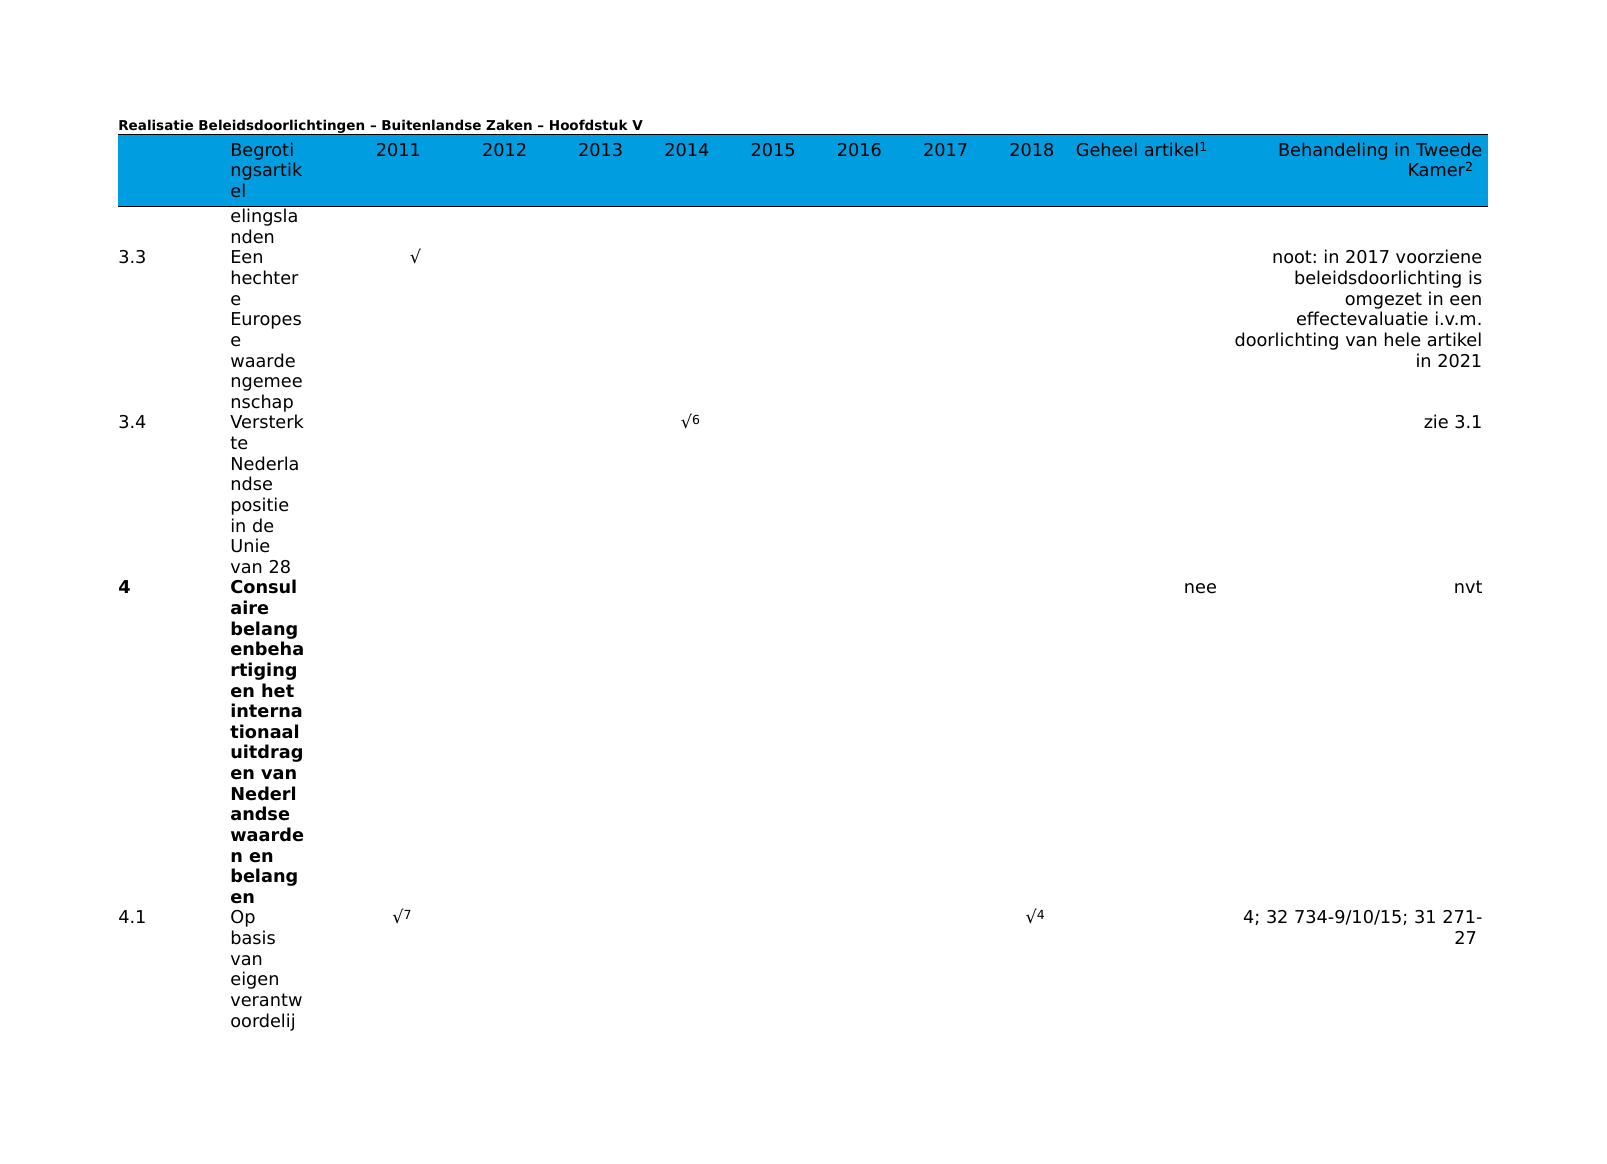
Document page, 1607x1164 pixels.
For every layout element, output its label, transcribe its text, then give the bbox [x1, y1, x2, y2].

table_cell [629, 248, 715, 412]
table_cell 2014 [629, 135, 715, 206]
table_cell [427, 908, 533, 1031]
table_cell [533, 207, 629, 247]
table_cell [118, 207, 224, 247]
table_cell 2015 [715, 135, 801, 206]
table_cell √6 [629, 413, 715, 577]
table_cell [715, 908, 801, 1031]
table_cell [310, 578, 427, 907]
table_cell Op basis van eigen verantwoordelij [224, 908, 310, 1031]
table_cell [888, 207, 974, 247]
table_cell [427, 248, 533, 412]
table_cell √7 [310, 908, 427, 1031]
table_cell nvt [1223, 578, 1488, 907]
table_cell 2017 [888, 135, 974, 206]
table_cell elingslanden [224, 207, 310, 247]
table_cell nee [1060, 578, 1222, 907]
table_cell Een hechtere Europese waardengemeenschap [224, 248, 310, 412]
table_cell Begrotingsartikel [224, 135, 310, 206]
table_cell [801, 207, 887, 247]
table_cell zie 3.1 [1223, 413, 1488, 577]
table_cell Versterkte Nederlandse positie in de Unie van 28 [224, 413, 310, 577]
table_cell [533, 413, 629, 577]
table_cell 4.1 [118, 908, 224, 1031]
table_cell [1060, 908, 1222, 1031]
table_cell [974, 578, 1060, 907]
table_cell [1223, 207, 1488, 247]
table_cell [629, 207, 715, 247]
table_cell [715, 578, 801, 907]
table_cell [801, 578, 887, 907]
table_cell 3.3 [118, 248, 224, 412]
table_cell [715, 248, 801, 412]
table_cell [715, 413, 801, 577]
table_cell [974, 248, 1060, 412]
table_cell 4; 32 734-9/10/15; 31 271-27 [1223, 908, 1488, 1031]
table_cell [533, 248, 629, 412]
table_cell [629, 578, 715, 907]
table_cell [427, 413, 533, 577]
table_cell √ [310, 248, 427, 412]
table_cell [974, 413, 1060, 577]
table_cell Behandeling in Tweede Kamer2 [1223, 135, 1488, 206]
table_cell [533, 578, 629, 907]
table_cell 2011 [310, 135, 427, 206]
table_cell [118, 135, 224, 206]
table_cell [310, 413, 427, 577]
table_cell [427, 207, 533, 247]
table_cell [427, 578, 533, 907]
table_cell [533, 908, 629, 1031]
table_cell [888, 413, 974, 577]
table_cell [801, 413, 887, 577]
table_cell [1060, 207, 1222, 247]
table_cell [629, 908, 715, 1031]
table_cell noot: in 2017 voorziene beleidsdoorlichting is omgezet in een effectevaluatie i.v.m. doorlichting van hele artikel in 2021 [1223, 248, 1488, 412]
table_cell √4 [974, 908, 1060, 1031]
table_cell 2016 [801, 135, 887, 206]
table_cell [888, 248, 974, 412]
table_cell 2013 [533, 135, 629, 206]
table_cell [1060, 248, 1222, 412]
table_cell 2012 [427, 135, 533, 206]
table_cell Geheel artikel1 [1060, 135, 1222, 206]
table_cell [888, 578, 974, 907]
table_cell [888, 908, 974, 1031]
table_cell [1060, 413, 1222, 577]
table_cell [974, 207, 1060, 247]
table_cell Consulaire belangenbehartiging en het internationaal uitdragen van Nederlandse waarden en belangen [224, 578, 310, 907]
table_cell 4 [118, 578, 224, 907]
table_cell [801, 908, 887, 1031]
table_cell 3.4 [118, 413, 224, 577]
table_cell [715, 207, 801, 247]
table_cell 2018 [974, 135, 1060, 206]
table_cell [801, 248, 887, 412]
table_cell [310, 207, 427, 247]
table_header Realisatie Beleidsdoorlichtingen – Buitenlandse Zaken – Hoofdstuk V [118, 118, 1488, 134]
